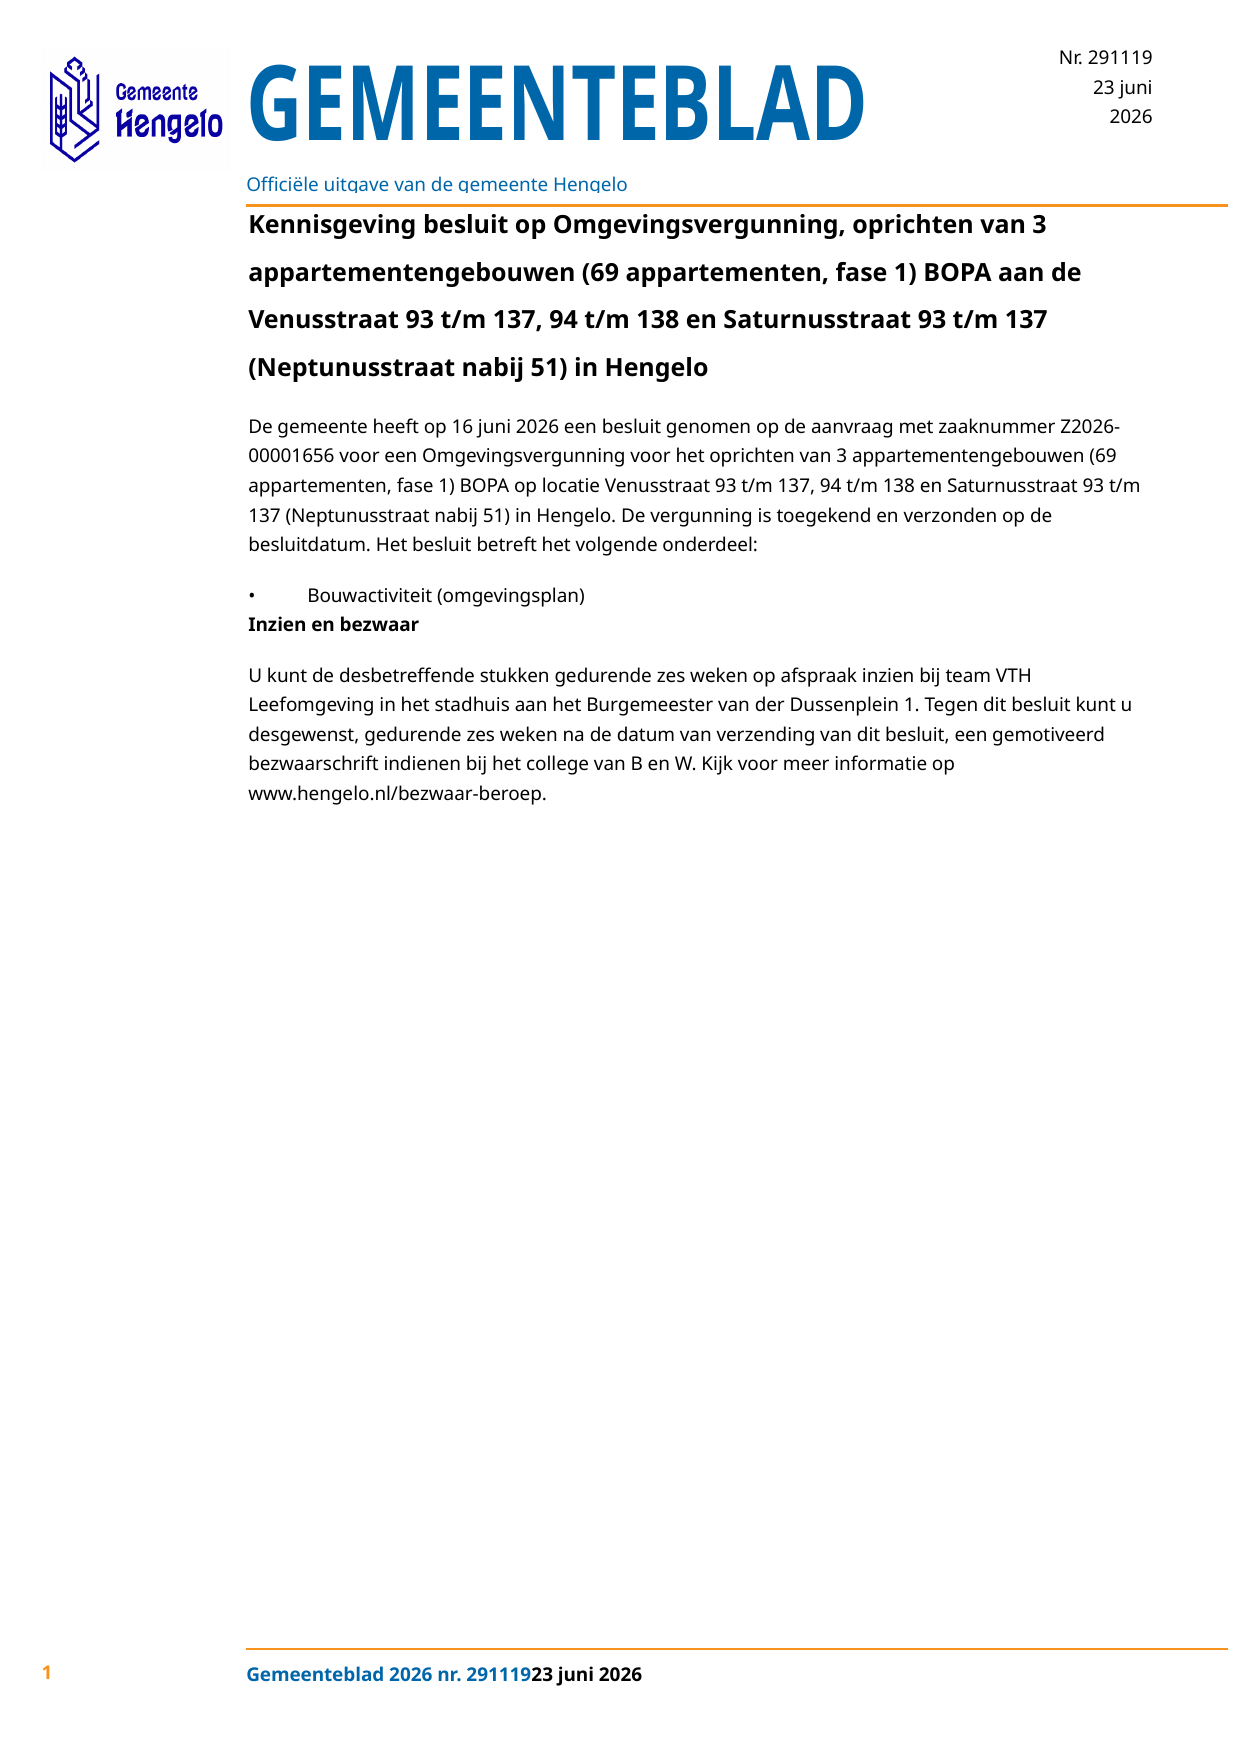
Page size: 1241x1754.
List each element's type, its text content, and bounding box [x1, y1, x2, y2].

text Inzien en bezwaar [248, 611, 1152, 637]
picture [41, 47, 231, 172]
text De gemeente heeft op 16 juni 2026 een besluit genomen op de aanvraag met zaaknummer Z2026-00001656 voor een Omgevingsvergunning voor het oprichten van 3 appartementengebouwen (69 appartementen, fase 1) BOPA op locatie Venusstraat 93 t/m 137, 94 t/m 138 en Saturnusstraat 93 t/m 137 (Neptunusstraat nabij 51) in Hengelo. De vergunning is toegekend en verzonden op de besluitdatum. Het besluit betreft het volgende onderdeel: [248, 413, 1152, 557]
text U kunt de desbetreffende stukken gedurende zes weken op afspraak inzien bij team VTH Leefomgeving in het stadhuis aan het Burgemeester van der Dussenplein 1. Tegen dit besluit kunt u desgewenst, gedurende zes weken na de datum van verzending van dit besluit, een gemotiveerd bezwaarschrift indienen bij het college van B en W. Kijk voor meer informatie op www.hengelo.nl/bezwaar-beroep. [248, 662, 1152, 806]
list Bouwactiviteit (omgevingsplan) [248, 582, 1152, 608]
text Kennisgeving besluit op Omgevingsvergunning, oprichten van 3 appartementengebouwen (69 appartementen, fase 1) BOPA aan de Venusstraat 93 t/m 137, 94 t/m 138 en Saturnusstraat 93 t/m 137 (Neptunusstraat nabij 51) in Hengelo [248, 207, 1152, 384]
